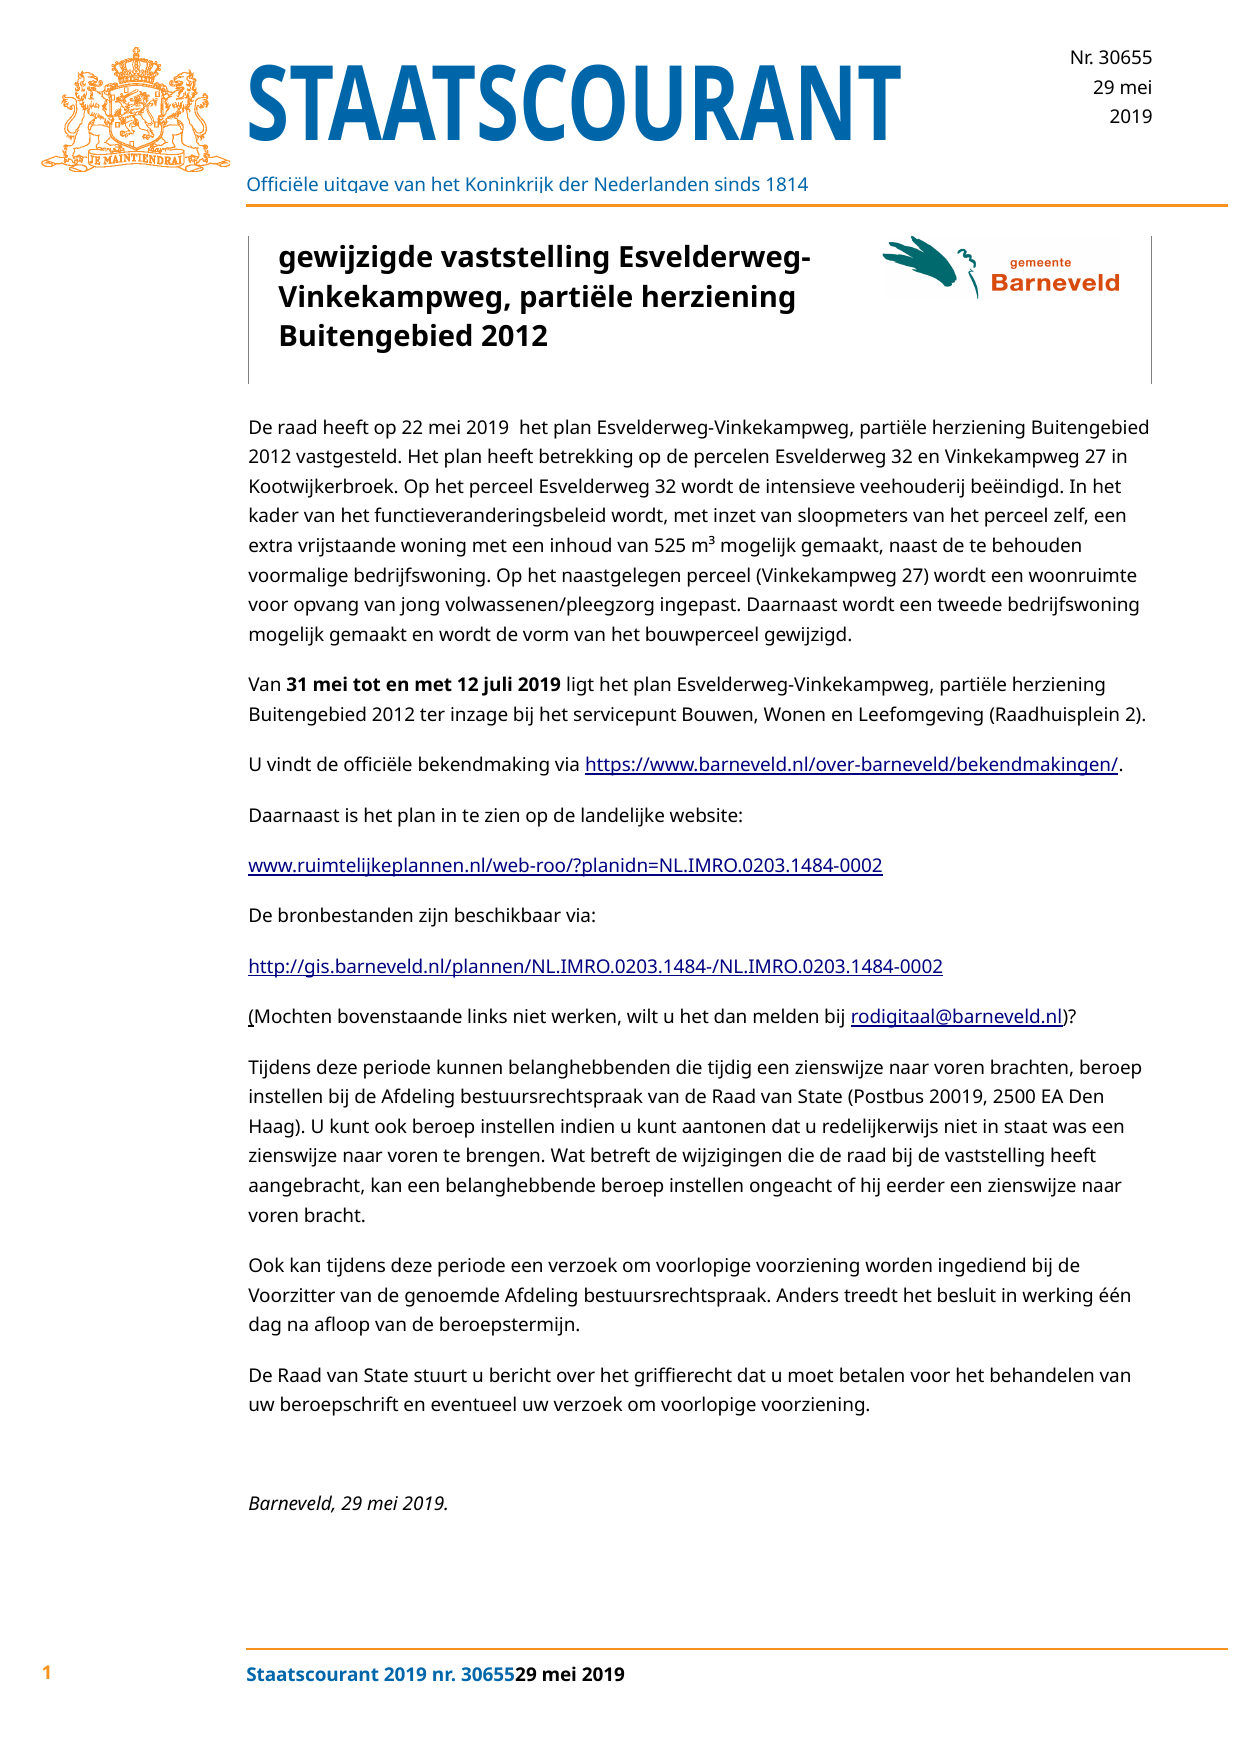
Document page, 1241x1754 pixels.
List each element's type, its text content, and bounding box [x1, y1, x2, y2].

text De bronbestanden zijn beschikbaar via: [248, 903, 1152, 928]
text www.ruimtelijkeplannen.nl/web-roo/?planidn=NL.IMRO.0203.1484-0002 [248, 852, 1152, 878]
text http://gis.barneveld.nl/plannen/NL.IMRO.0203.1484-/NL.IMRO.0203.1484-0002 [248, 953, 1152, 979]
text U vindt de officiële bekendmaking via https://www.barneveld.nl/over-barneveld/bekendmakingen/. [248, 751, 1152, 777]
picture [882, 236, 1119, 299]
text De Raad van State stuurt u bericht over het griffierecht dat u moet betalen voor het behandelen van uw beroepschrift en eventueel uw verzoek om voorlopige voorziening. [248, 1362, 1152, 1417]
table_header gewijzigde vaststelling Esvelderweg-Vinkekampweg, partiële herziening Buitengebied 2012 [249, 236, 850, 384]
text Tijdens deze periode kunnen belanghebbenden die tijdig een zienswijze naar voren brachten, beroep instellen bij de Afdeling bestuursrechtspraak van de Raad van State (Postbus 20019, 2500 EA Den Haag). U kunt ook beroep instellen indien u kunt aantonen dat u redelijkerwijs niet in staat was een zienswijze naar voren te brengen. Wat betreft de wijzigingen die de raad bij de vaststelling heeft aangebracht, kan een belanghebbende beroep instellen ongeacht of hij eerder een zienswijze naar voren bracht. [248, 1054, 1152, 1228]
text Barneveld, 29 mei 2019. [248, 1490, 1152, 1515]
text (Mochten bovenstaande links niet werken, wilt u het dan melden bij rodigitaal@barneveld.nl)? [248, 1003, 1152, 1029]
table_header [850, 236, 1151, 384]
text De raad heeft op 22 mei 2019 het plan Esvelderweg-Vinkekampweg, partiële herziening Buitengebied 2012 vastgesteld. Het plan heeft betrekking op de percelen Esvelderweg 32 en Vinkekampweg 27 in Kootwijkerbroek. Op het perceel Esvelderweg 32 wordt de intensieve veehouderij beëindigd. In het kader van het functieveranderingsbeleid wordt, met inzet van sloopmeters van het perceel zelf, een extra vrijstaande woning met een inhoud van 525 m³ mogelijk gemaakt, naast de te behouden voormalige bedrijfswoning. Op het naastgelegen perceel (Vinkekampweg 27) wordt een woonruimte voor opvang van jong volwassenen/pleegzorg ingepast. Daarnaast wordt een tweede bedrijfswoning mogelijk gemaakt en wordt de vorm van het bouwperceel gewijzigd. [248, 414, 1152, 647]
picture [41, 47, 231, 172]
text Ook kan tijdens deze periode een verzoek om voorlopige voorziening worden ingediend bij de Voorzitter van de genoemde Afdeling bestuursrechtspraak. Anders treedt het besluit in werking één dag na afloop van de beroepstermijn. [248, 1252, 1152, 1337]
text Daarnaast is het plan in te zien op de landelijke website: [248, 802, 1152, 828]
text Van 31 mei tot en met 12 juli 2019 ligt het plan Esvelderweg-Vinkekampweg, partiële herziening Buitengebied 2012 ter inzage bij het servicepunt Bouwen, Wonen en Leefomgeving (Raadhuisplein 2). [248, 671, 1152, 727]
